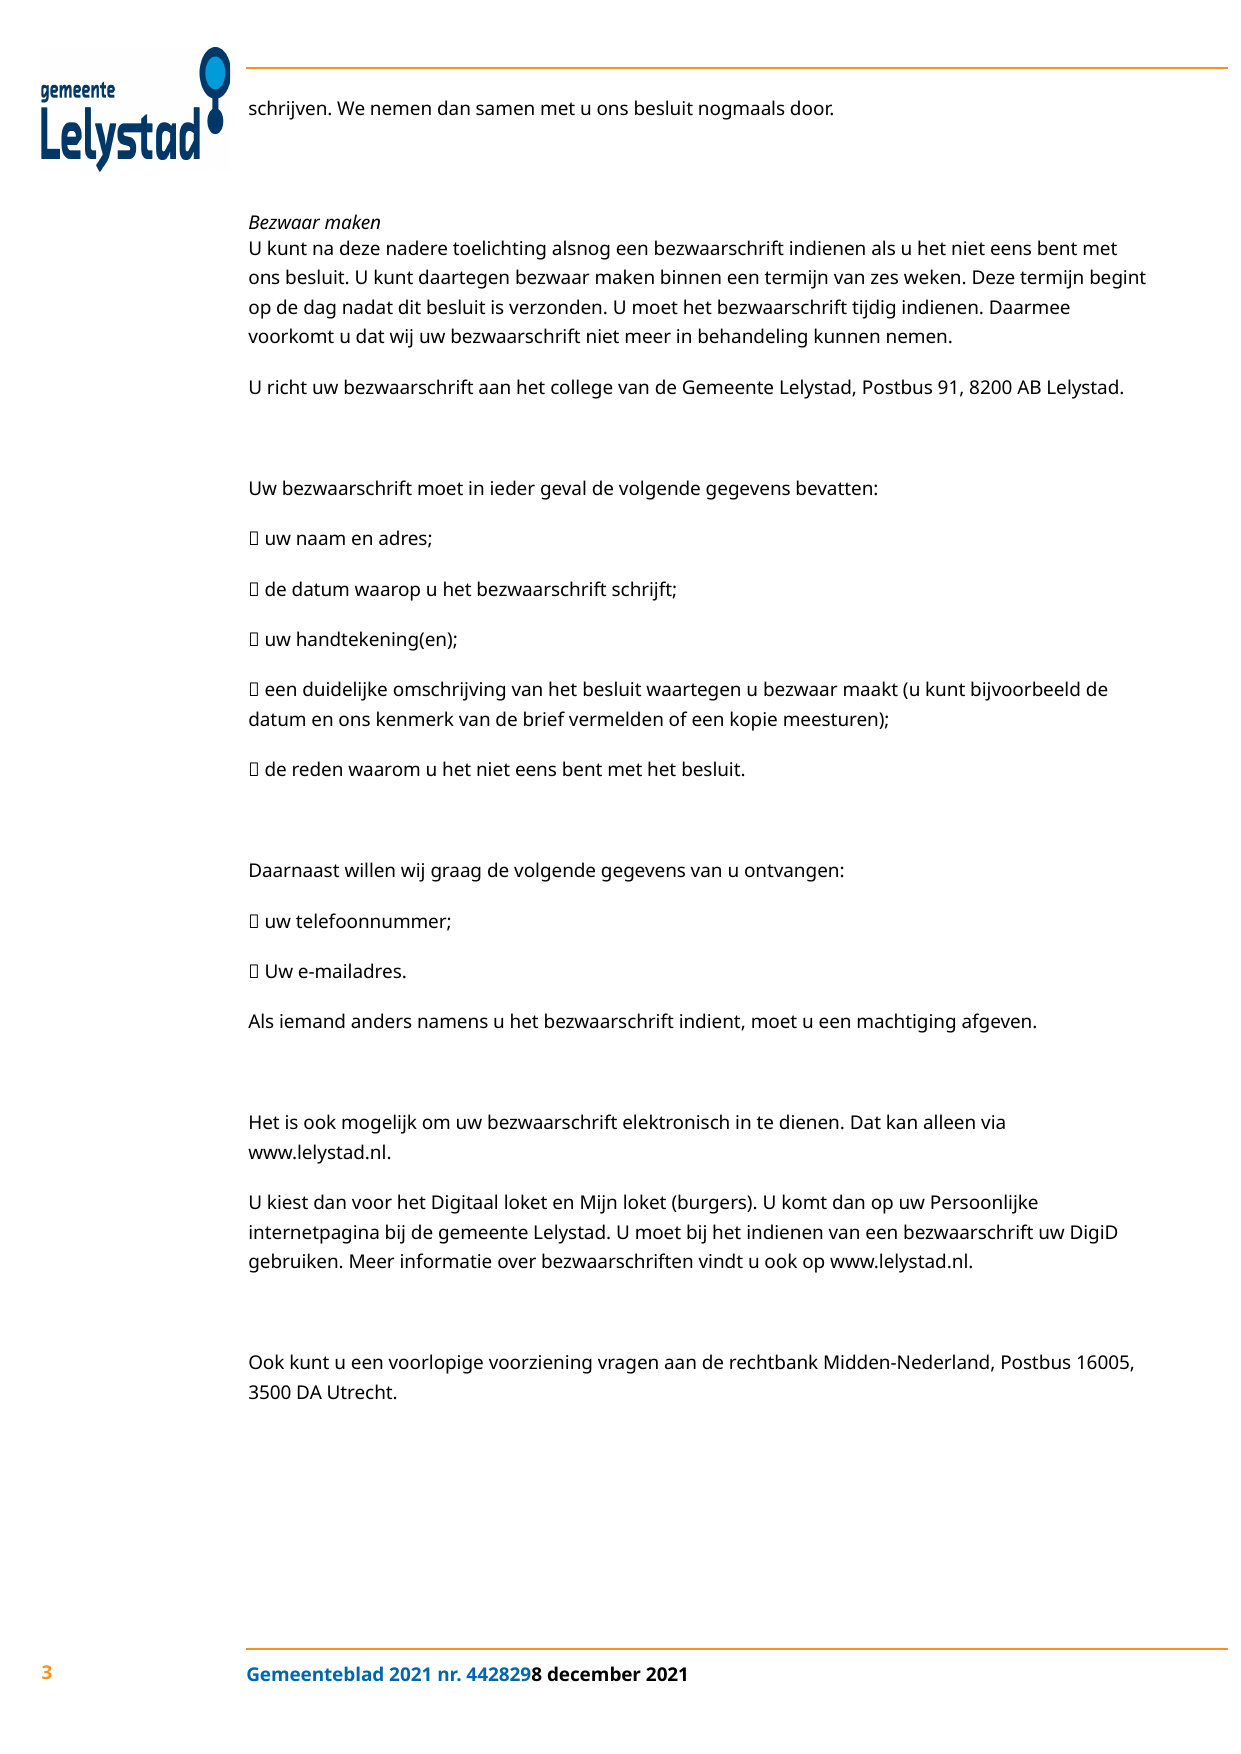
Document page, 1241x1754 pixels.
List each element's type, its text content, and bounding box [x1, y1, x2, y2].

text schrijven. We nemen dan samen met u ons besluit nogmaals door. [248, 95, 1152, 121]
text Ook kunt u een voorlopige voorziening vragen aan de rechtbank Midden-Nederland, Postbus 16005, 3500 DA Utrecht. [248, 1349, 1152, 1405]
text  een duidelijke omschrijving van het besluit waartegen u bezwaar maakt (u kunt bijvoorbeeld de datum en ons kenmerk van de brief vermelden of een kopie meesturen); [248, 677, 1152, 732]
text Bezwaar maken [248, 209, 1152, 235]
text Uw bezwaarschrift moet in ieder geval de volgende gegevens bevatten: [248, 475, 1152, 501]
text U kiest dan voor het Digitaal loket en Mijn loket (burgers). U komt dan op uw Persoonlijke internetpagina bij de gemeente Lelystad. U moet bij het indienen van een bezwaarschrift uw DigiD gebruiken. Meer informatie over bezwaarschriften vindt u ook op www.lelystad.nl. [248, 1189, 1152, 1274]
text Als iemand anders namens u het bezwaarschrift indient, moet u een machtiging afgeven. [248, 1009, 1152, 1034]
text Daarnaast willen wij graag de volgende gegevens van u ontvangen: [248, 857, 1152, 883]
text  uw naam en adres; [248, 525, 1152, 551]
text U richt uw bezwaarschrift aan het college van de Gemeente Lelystad, Postbus 91, 8200 AB Lelystad. [248, 374, 1152, 400]
text Het is ook mogelijk om uw bezwaarschrift elektronisch in te dienen. Dat kan alleen via www.lelystad.nl. [248, 1109, 1152, 1165]
text  uw telefoonnummer; [248, 908, 1152, 933]
picture [41, 47, 231, 172]
text  de datum waarop u het bezwaarschrift schrijft; [248, 576, 1152, 601]
text  uw handtekening(en); [248, 626, 1152, 652]
text U kunt na deze nadere toelichting alsnog een bezwaarschrift indienen als u het niet eens bent met ons besluit. U kunt daartegen bezwaar maken binnen een termijn van zes weken. Deze termijn begint op de dag nadat dit besluit is verzonden. U moet het bezwaarschrift tijdig indienen. Daarmee voorkomt u dat wij uw bezwaarschrift niet meer in behandeling kunnen nemen. [248, 235, 1152, 349]
text  de reden waarom u het niet eens bent met het besluit. [248, 757, 1152, 782]
text  Uw e-mailadres. [248, 958, 1152, 984]
